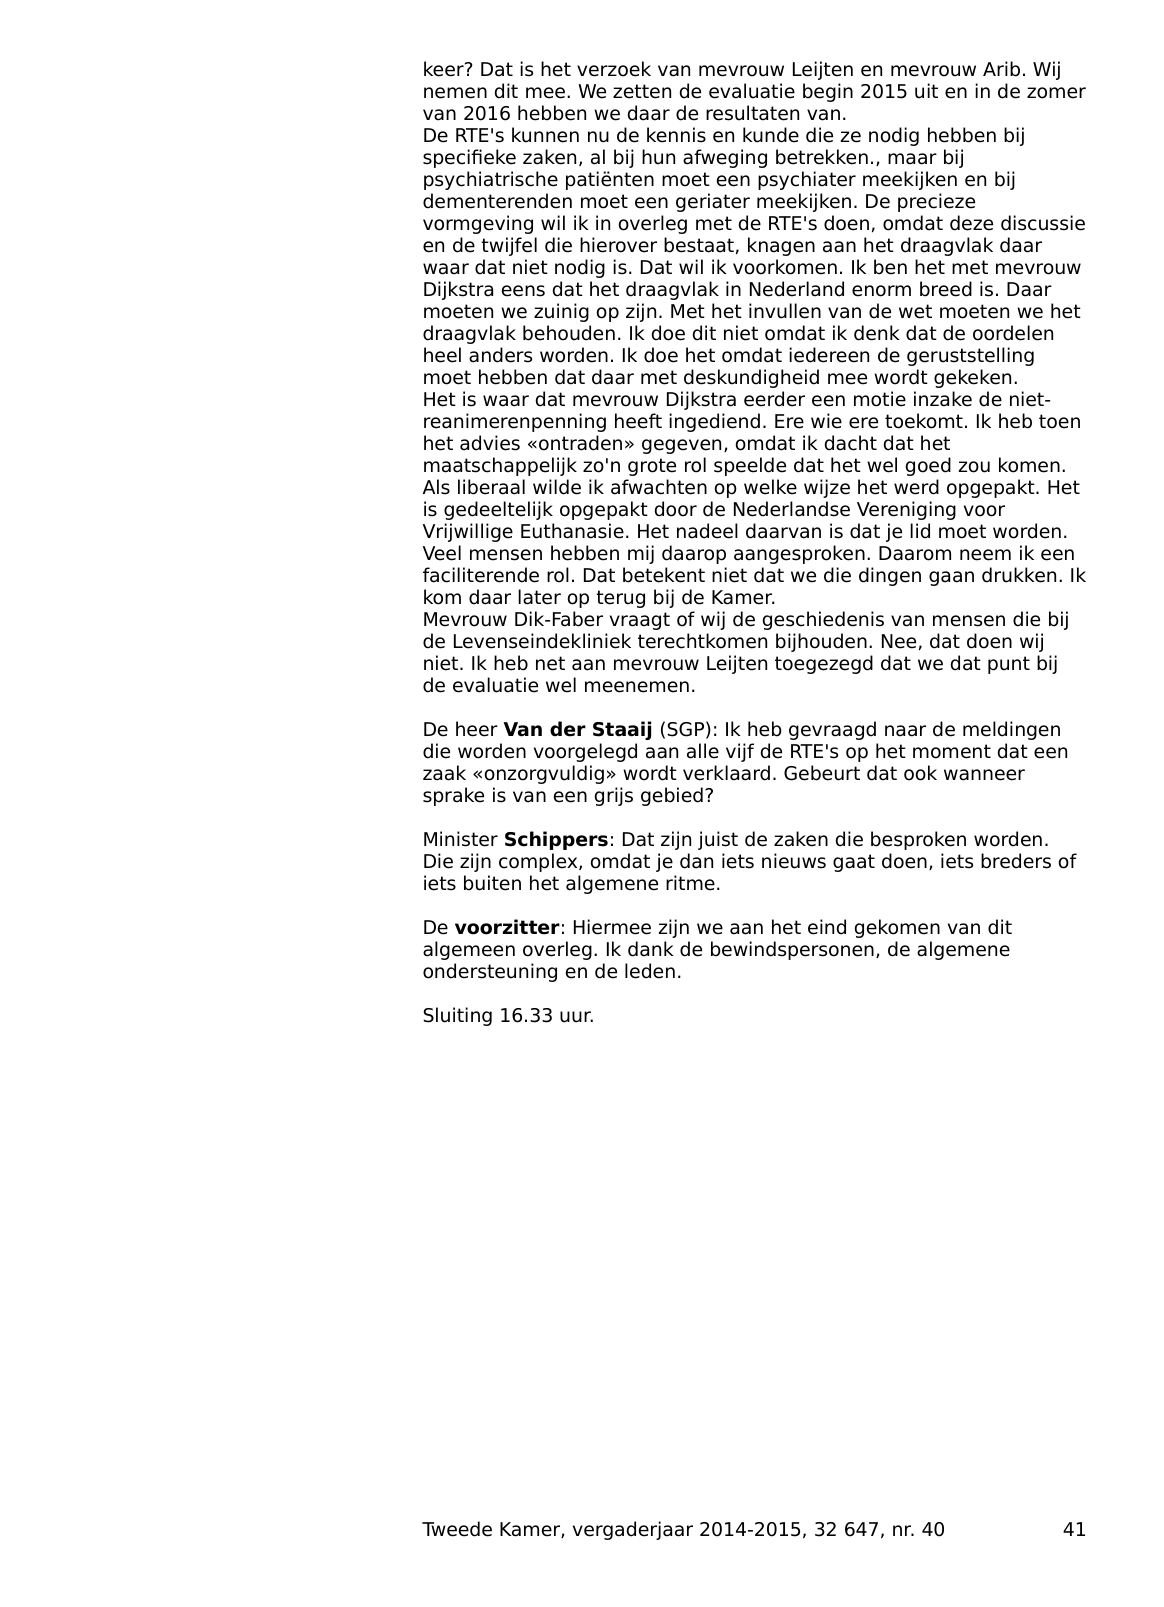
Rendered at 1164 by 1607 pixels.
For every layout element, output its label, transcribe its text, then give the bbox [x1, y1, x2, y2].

text De heer Van der Staaij (SGP): Ik heb gevraagd naar de meldingen die worden voorgelegd aan alle vijf de RTE's op het moment dat een zaak «onzorgvuldig» wordt verklaard. Gebeurt dat ook wanneer sprake is van een grijs gebied? [422, 719, 1087, 807]
text keer? Dat is het verzoek van mevrouw Leijten en mevrouw Arib. Wij nemen dit mee. We zetten de evaluatie begin 2015 uit en in de zomer van 2016 hebben we daar de resultaten van. [422, 59, 1087, 125]
text De voorzitter: Hiermee zijn we aan het eind gekomen van dit algemeen overleg. Ik dank de bewindspersonen, de algemene ondersteuning en de leden. [422, 917, 1087, 983]
text Minister Schippers: Dat zijn juist de zaken die besproken worden. Die zijn complex, omdat je dan iets nieuws gaat doen, iets breders of iets buiten het algemene ritme. [422, 829, 1087, 895]
text Mevrouw Dik-Faber vraagt of wij de geschiedenis van mensen die bij de Levenseindekliniek terechtkomen bijhouden. Nee, dat doen wij niet. Ik heb net aan mevrouw Leijten toegezegd dat we dat punt bij de evaluatie wel meenemen. [422, 608, 1087, 696]
text Sluiting 16.33 uur. [422, 1005, 1087, 1027]
text De RTE's kunnen nu de kennis en kunde die ze nodig hebben bij specifieke zaken, al bij hun afweging betrekken., maar bij psychiatrische patiënten moet een psychiater meekijken en bij dementerenden moet een geriater meekijken. De precieze vormgeving wil ik in overleg met de RTE's doen, omdat deze discussie en de twijfel die hierover bestaat, knagen aan het draagvlak daar waar dat niet nodig is. Dat wil ik voorkomen. Ik ben het met mevrouw Dijkstra eens dat het draagvlak in Nederland enorm breed is. Daar moeten we zuinig op zijn. Met het invullen van de wet moeten we het draagvlak behouden. Ik doe dit niet omdat ik denk dat de oordelen heel anders worden. Ik doe het omdat iedereen de geruststelling moet hebben dat daar met deskundigheid mee wordt gekeken. [422, 125, 1087, 389]
text Het is waar dat mevrouw Dijkstra eerder een motie inzake de niet-reanimerenpenning heeft ingediend. Ere wie ere toekomt. Ik heb toen het advies «ontraden» gegeven, omdat ik dacht dat het maatschappelijk zo'n grote rol speelde dat het wel goed zou komen. Als liberaal wilde ik afwachten op welke wijze het werd opgepakt. Het is gedeeltelijk opgepakt door de Nederlandse Vereniging voor Vrijwillige Euthanasie. Het nadeel daarvan is dat je lid moet worden. Veel mensen hebben mij daarop aangesproken. Daarom neem ik een faciliterende rol. Dat betekent niet dat we die dingen gaan drukken. Ik kom daar later op terug bij de Kamer. [422, 389, 1087, 608]
